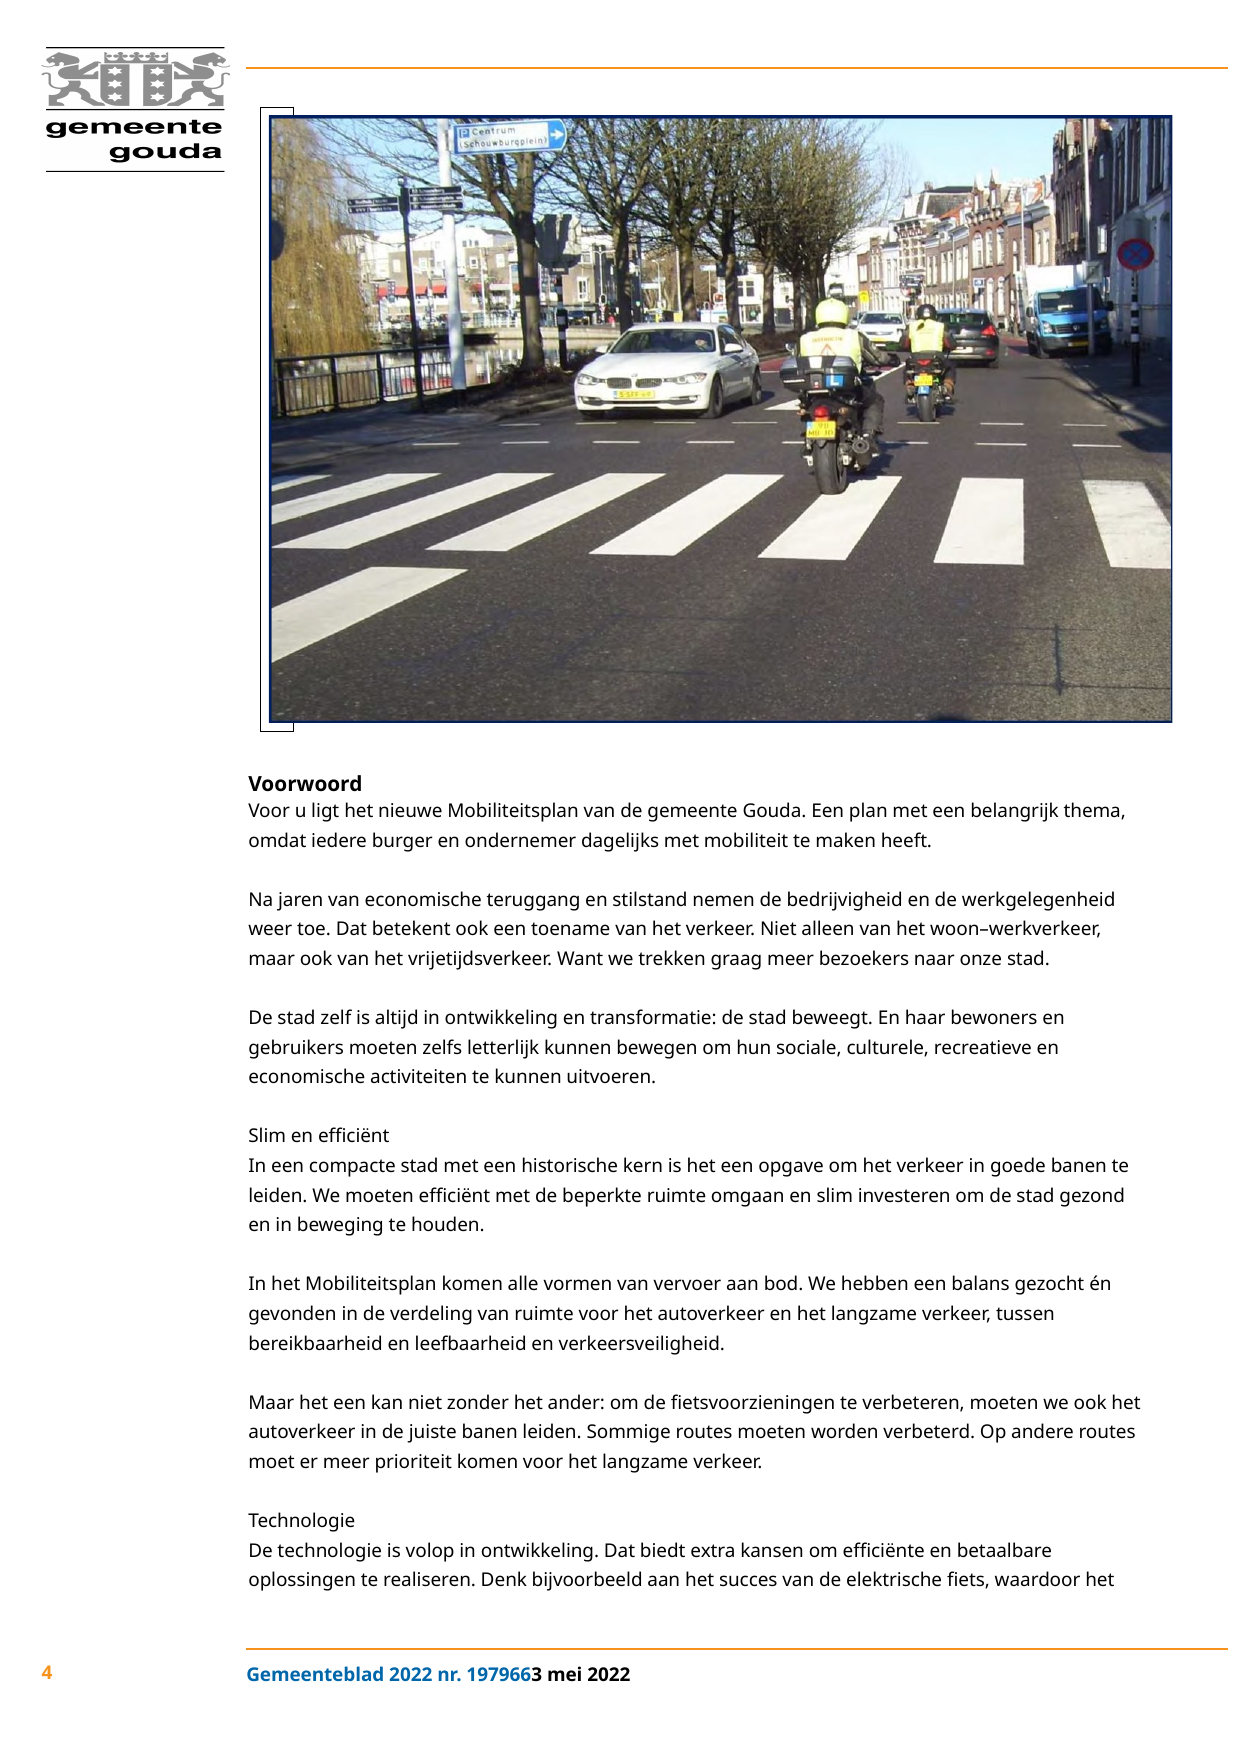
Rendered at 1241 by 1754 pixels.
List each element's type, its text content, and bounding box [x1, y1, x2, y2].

text Technologie [248, 1507, 1152, 1533]
text Slim en efficiënt [248, 1123, 1152, 1148]
picture [41, 47, 231, 172]
text De stad zelf is altijd in ontwikkeling en transformatie: de stad beweegt. En haar bewoners en gebruikers moeten zelfs letterlijk kunnen bewegen om hun sociale, culturele, recreatieve en economische activiteiten te kunnen uitvoeren. [248, 1004, 1152, 1089]
text Na jaren van economische teruggang en stilstand nemen de bedrijvigheid en de werkgelegenheid weer toe. Dat betekent ook een toename van het verkeer. Niet alleen van het woon–werkverkeer, maar ook van het vrijetijdsverkeer. Want we trekken graag meer bezoekers naar onze stad. [248, 886, 1152, 971]
text Maar het een kan niet zonder het ander: om de fietsvoorzieningen te verbeteren, moeten we ook het autoverkeer in de juiste banen leiden. Sommige routes moeten worden verbeterd. Op andere routes moet er meer prioriteit komen voor het langzame verkeer. [248, 1389, 1152, 1474]
text In een compacte stad met een historische kern is het een opgave om het verkeer in goede banen te leiden. We moeten efficiënt met de beperkte ruimte omgaan en slim investeren om de stad gezond en in beweging te houden. [248, 1152, 1152, 1237]
text Voor u ligt het nieuwe Mobiliteitsplan van de gemeente Gouda. Een plan met een belangrijk thema, omdat iedere burger en ondernemer dagelijks met mobiliteit te maken heeft. [248, 797, 1152, 853]
picture [268, 115, 1173, 723]
text In het Mobiliteitsplan komen alle vormen van vervoer aan bod. We hebben een balans gezocht én gevonden in de verdeling van ruimte voor het autoverkeer en het langzame verkeer, tussen bereikbaarheid en leefbaarheid en verkeersveiligheid. [248, 1271, 1152, 1356]
text Voorwoord [248, 769, 1152, 797]
text De technologie is volop in ontwikkeling. Dat biedt extra kansen om efficiënte en betaalbare oplossingen te realiseren. Denk bijvoorbeeld aan het succes van de elektrische fiets, waardoor het [248, 1537, 1152, 1592]
